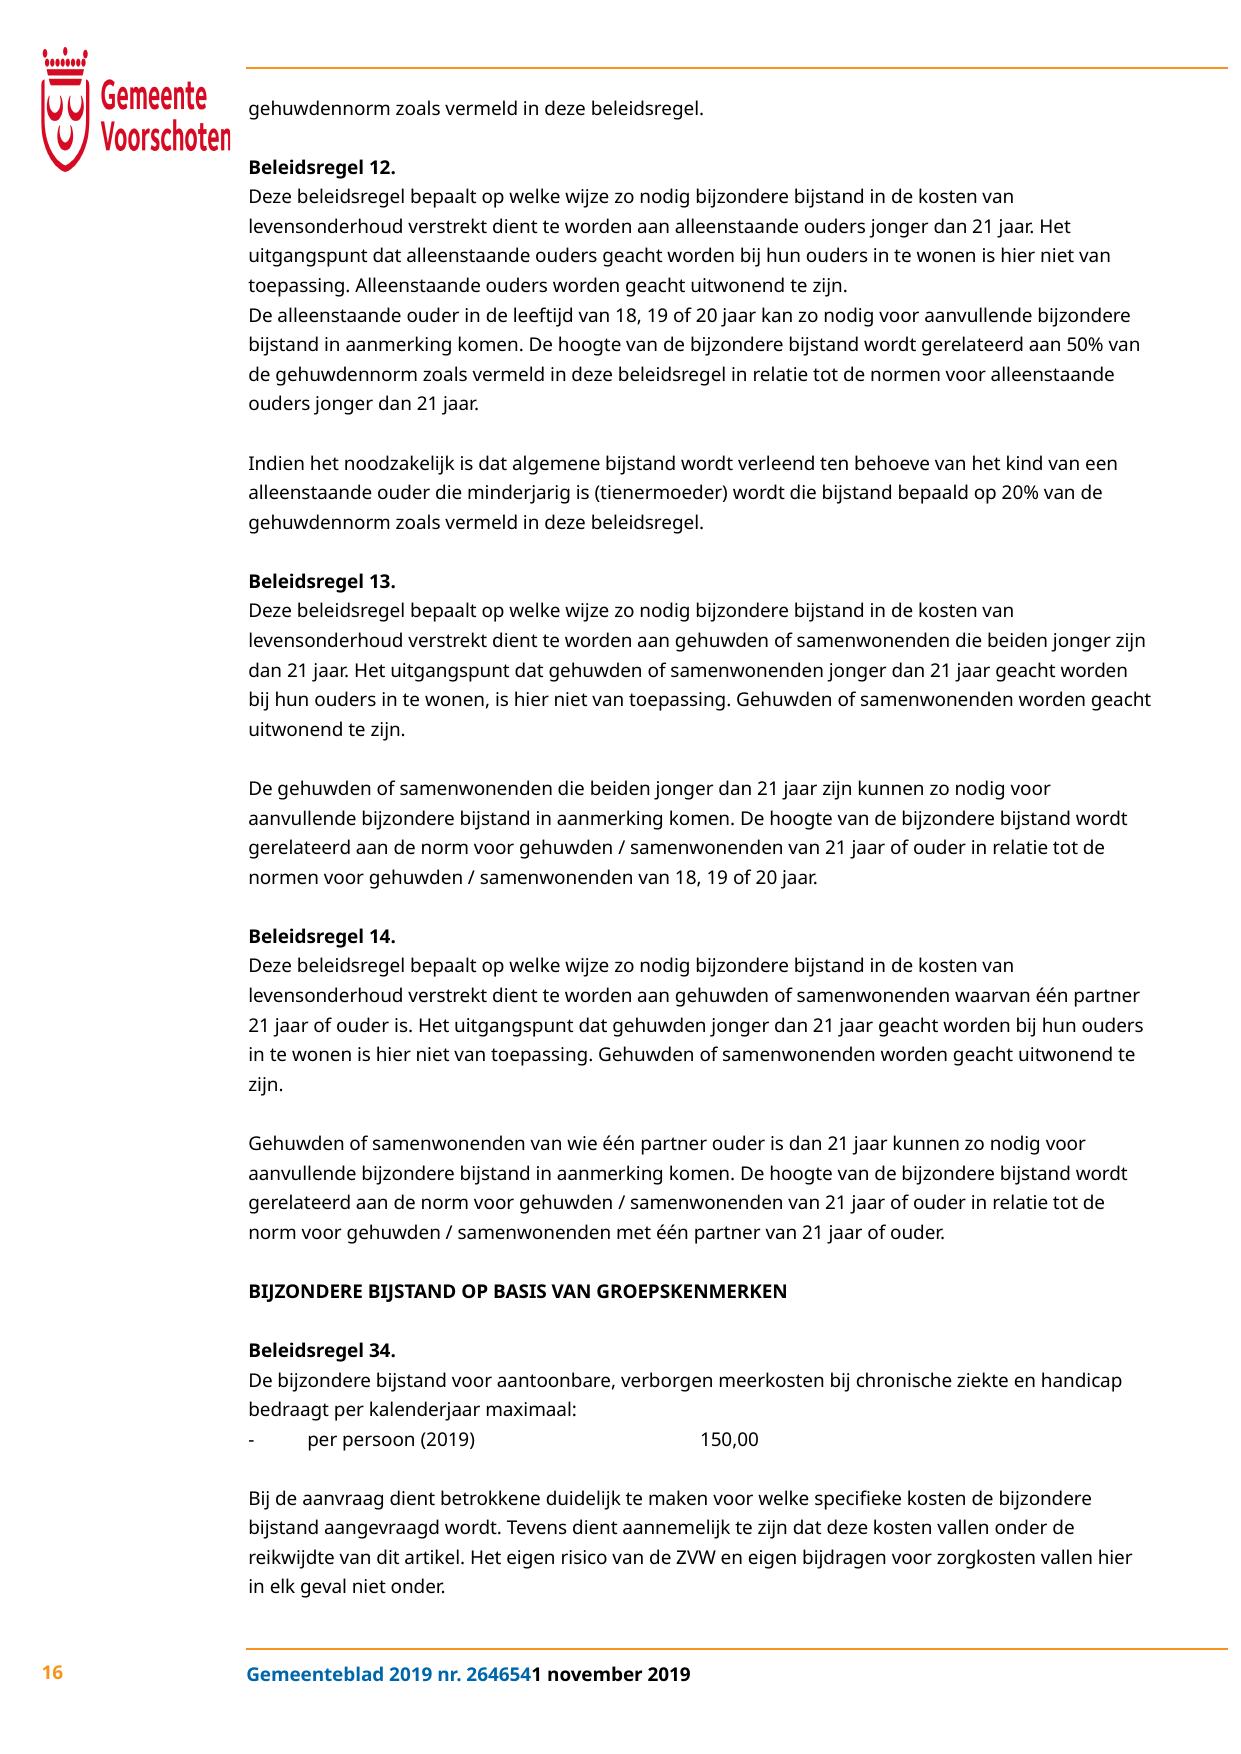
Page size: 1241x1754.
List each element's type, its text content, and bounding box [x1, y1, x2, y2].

picture [41, 47, 231, 172]
text Beleidsregel 34. [248, 1337, 1152, 1363]
text bedraagt per kalenderjaar maximaal: [248, 1396, 1152, 1422]
text Beleidsregel 14. [248, 923, 1152, 949]
text De bijzondere bijstand voor aantoonbare, verborgen meerkosten bij chronische ziekte en handicap [248, 1367, 1152, 1393]
table_header 150,00 [700, 1426, 1152, 1452]
text BIJZONDERE BIJSTAND OP BASIS VAN GROEPSKENMERKEN [248, 1278, 1152, 1304]
text Gehuwden of samenwonenden van wie één partner ouder is dan 21 jaar kunnen zo nodig voor aanvullende bijzondere bijstand in aanmerking komen. De hoogte van de bijzondere bijstand wordt gerelateerd aan de norm voor gehuwden / samenwonenden van 21 jaar of ouder in relatie tot de norm voor gehuwden / samenwonenden met één partner van 21 jaar of ouder. [248, 1130, 1152, 1245]
text De alleenstaande ouder in de leeftijd van 18, 19 of 20 jaar kan zo nodig voor aanvullende bijzondere bijstand in aanmerking komen. De hoogte van de bijzondere bijstand wordt gerelateerd aan 50% van de gehuwdennorm zoals vermeld in deze beleidsregel in relatie tot de normen voor alleenstaande ouders jonger dan 21 jaar. [248, 302, 1152, 416]
text Beleidsregel 13. [248, 568, 1152, 594]
text Deze beleidsregel bepaalt op welke wijze zo nodig bijzondere bijstand in de kosten van levensonderhoud verstrekt dient te worden aan gehuwden of samenwonenden die beiden jonger zijn dan 21 jaar. Het uitgangspunt dat gehuwden of samenwonenden jonger dan 21 jaar geacht worden bij hun ouders in te wonen, is hier niet van toepassing. Gehuwden of samenwonenden worden geacht uitwonend te zijn. [248, 598, 1152, 742]
text Deze beleidsregel bepaalt op welke wijze zo nodig bijzondere bijstand in de kosten van levensonderhoud verstrekt dient te worden aan alleenstaande ouders jonger dan 21 jaar. Het uitgangspunt dat alleenstaande ouders geacht worden bij hun ouders in te wonen is hier niet van toepassing. Alleenstaande ouders worden geacht uitwonend te zijn. [248, 183, 1152, 298]
text gehuwdennorm zoals vermeld in deze beleidsregel. [248, 95, 1152, 121]
text De gehuwden of samenwonenden die beiden jonger dan 21 jaar zijn kunnen zo nodig voor aanvullende bijzondere bijstand in aanmerking komen. De hoogte van de bijzondere bijstand wordt gerelateerd aan de norm voor gehuwden / samenwonenden van 21 jaar of ouder in relatie tot de normen voor gehuwden / samenwonenden van 18, 19 of 20 jaar. [248, 775, 1152, 890]
text Indien het noodzakelijk is dat algemene bijstand wordt verleend ten behoeve van het kind van een alleenstaande ouder die minderjarig is (tienermoeder) wordt die bijstand bepaald op 20% van de gehuwdennorm zoals vermeld in deze beleidsregel. [248, 450, 1152, 535]
table_header per persoon (2019) [248, 1426, 700, 1452]
text Bij de aanvraag dient betrokkene duidelijk te maken voor welke specifieke kosten de bijzondere bijstand aangevraagd wordt. Tevens dient aannemelijk te zijn dat deze kosten vallen onder de reikwijdte van dit artikel. Het eigen risico van de ZVW en eigen bijdragen voor zorgkosten vallen hier in elk geval niet onder. [248, 1485, 1152, 1599]
text Deze beleidsregel bepaalt op welke wijze zo nodig bijzondere bijstand in de kosten van levensonderhoud verstrekt dient te worden aan gehuwden of samenwonenden waarvan één partner 21 jaar of ouder is. Het uitgangspunt dat gehuwden jonger dan 21 jaar geacht worden bij hun ouders in te wonen is hier niet van toepassing. Gehuwden of samenwonenden worden geacht uitwonend te zijn. [248, 953, 1152, 1097]
text Beleidsregel 12. [248, 154, 1152, 180]
